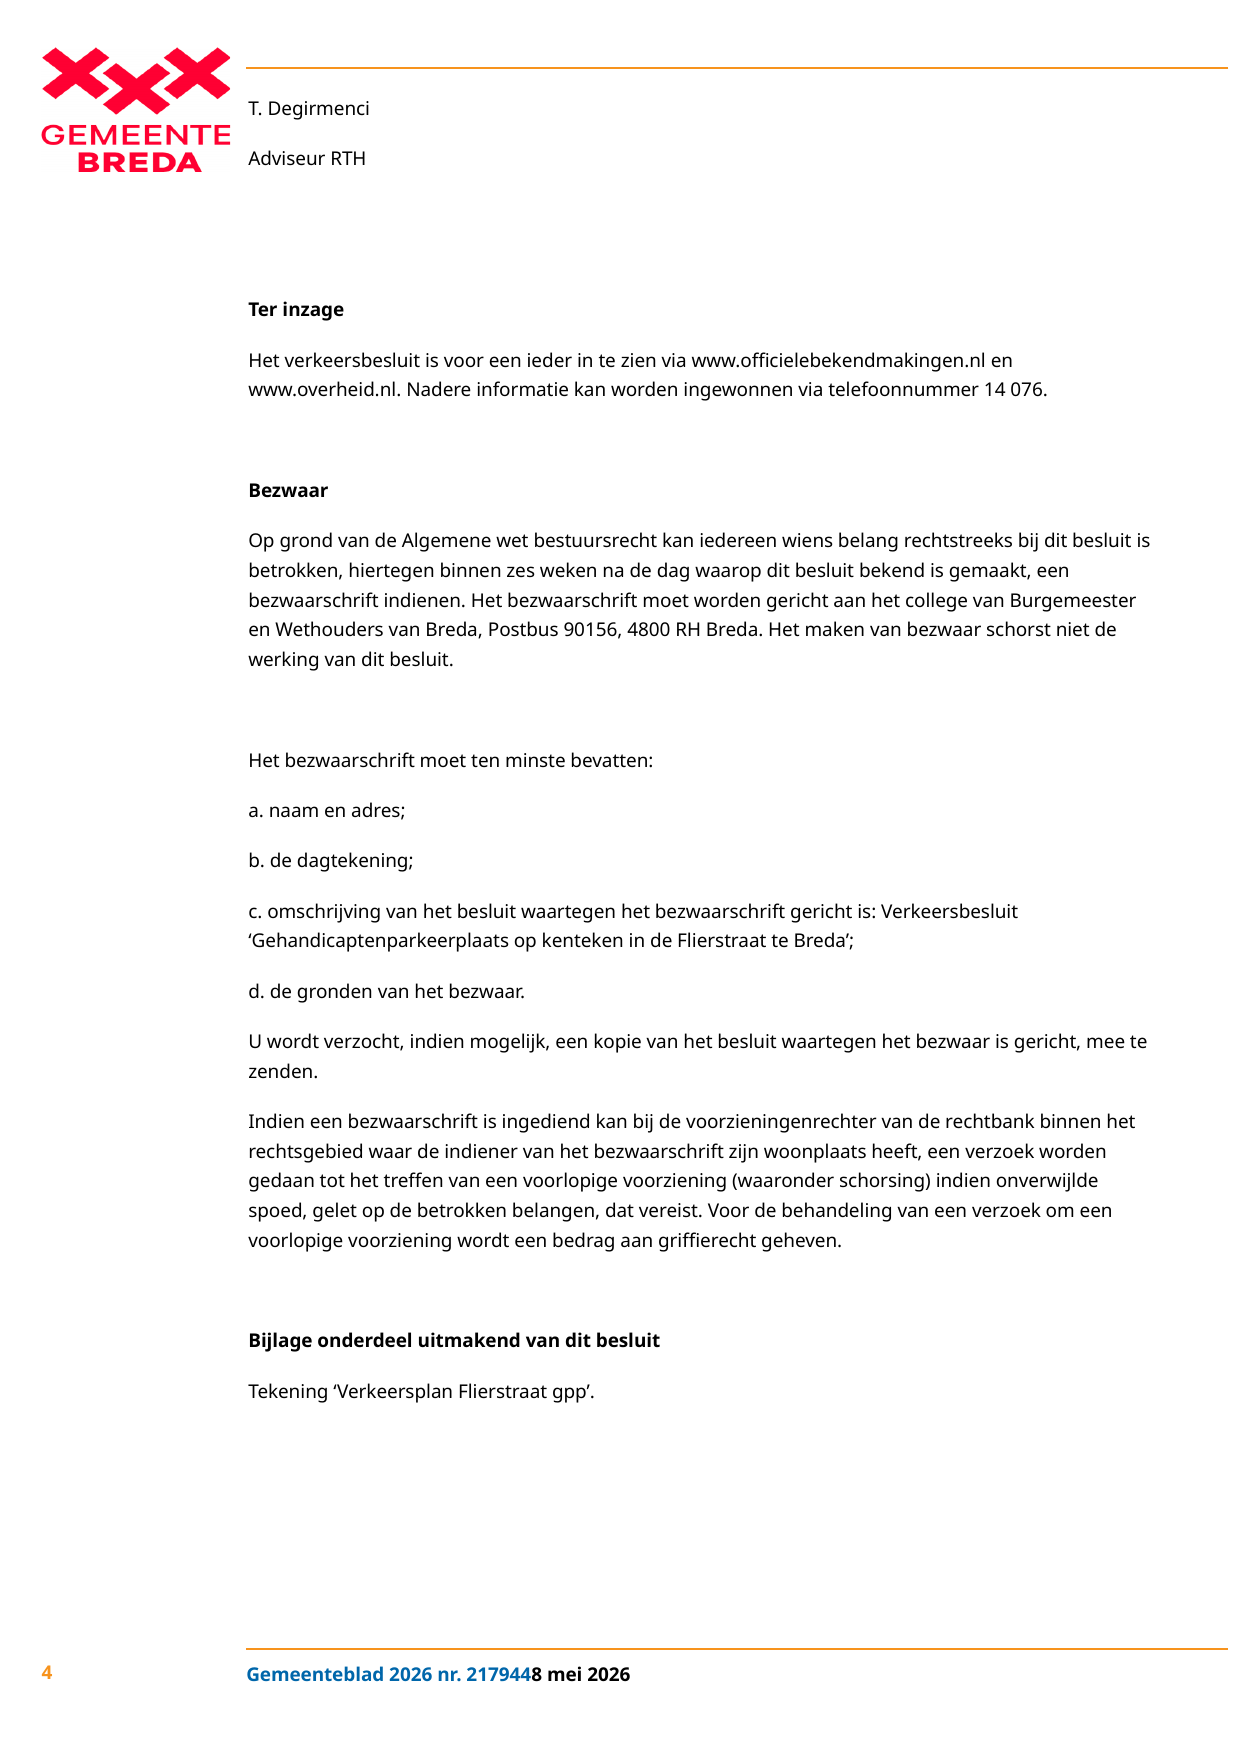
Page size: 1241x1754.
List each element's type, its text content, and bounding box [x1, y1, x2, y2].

text Adviseur RTH [248, 145, 1152, 171]
text U wordt verzocht, indien mogelijk, een kopie van het besluit waartegen het bezwaar is gericht, mee te zenden. [248, 1028, 1152, 1084]
text Indien een bezwaarschrift is ingediend kan bij de voorzieningenrechter van de rechtbank binnen het rechtsgebied waar de indiener van het bezwaarschrift zijn woonplaats heeft, een verzoek worden gedaan tot het treffen van een voorlopige voorziening (waaronder schorsing) indien onverwijlde spoed, gelet op de betrokken belangen, dat vereist. Voor de behandeling van een verzoek om een voorlopige voorziening wordt een bedrag aan griffierecht geheven. [248, 1108, 1152, 1253]
picture [41, 47, 231, 172]
text Bezwaar [248, 477, 1152, 503]
text d. de gronden van het bezwaar. [248, 978, 1152, 1004]
text Op grond van de Algemene wet bestuursrecht kan iedereen wiens belang rechtstreeks bij dit besluit is betrokken, hiertegen binnen zes weken na de dag waarop dit besluit bekend is gemaakt, een bezwaarschrift indienen. Het bezwaarschrift moet worden gericht aan het college van Burgemeester en Wethouders van Breda, Postbus 90156, 4800 RH Breda. Het maken van bezwaar schorst niet de werking van dit besluit. [248, 528, 1152, 672]
text c. omschrijving van het besluit waartegen het bezwaarschrift gericht is: Verkeersbesluit ‘Gehandicaptenparkeerplaats op kenteken in de Flierstraat te Breda’; [248, 898, 1152, 953]
text T. Degirmenci [248, 95, 1152, 121]
text Ter inzage [248, 296, 1152, 322]
text a. naam en adres; [248, 797, 1152, 823]
text b. de dagtekening; [248, 848, 1152, 873]
text Bijlage onderdeel uitmakend van dit besluit [248, 1328, 1152, 1353]
text Het verkeersbesluit is voor een ieder in te zien via www.officielebekendmakingen.nl en www.overheid.nl. Nadere informatie kan worden ingewonnen via telefoonnummer 14 076. [248, 347, 1152, 402]
text Het bezwaarschrift moet ten minste bevatten: [248, 747, 1152, 773]
text Tekening ‘Verkeersplan Flierstraat gpp’. [248, 1378, 1152, 1404]
